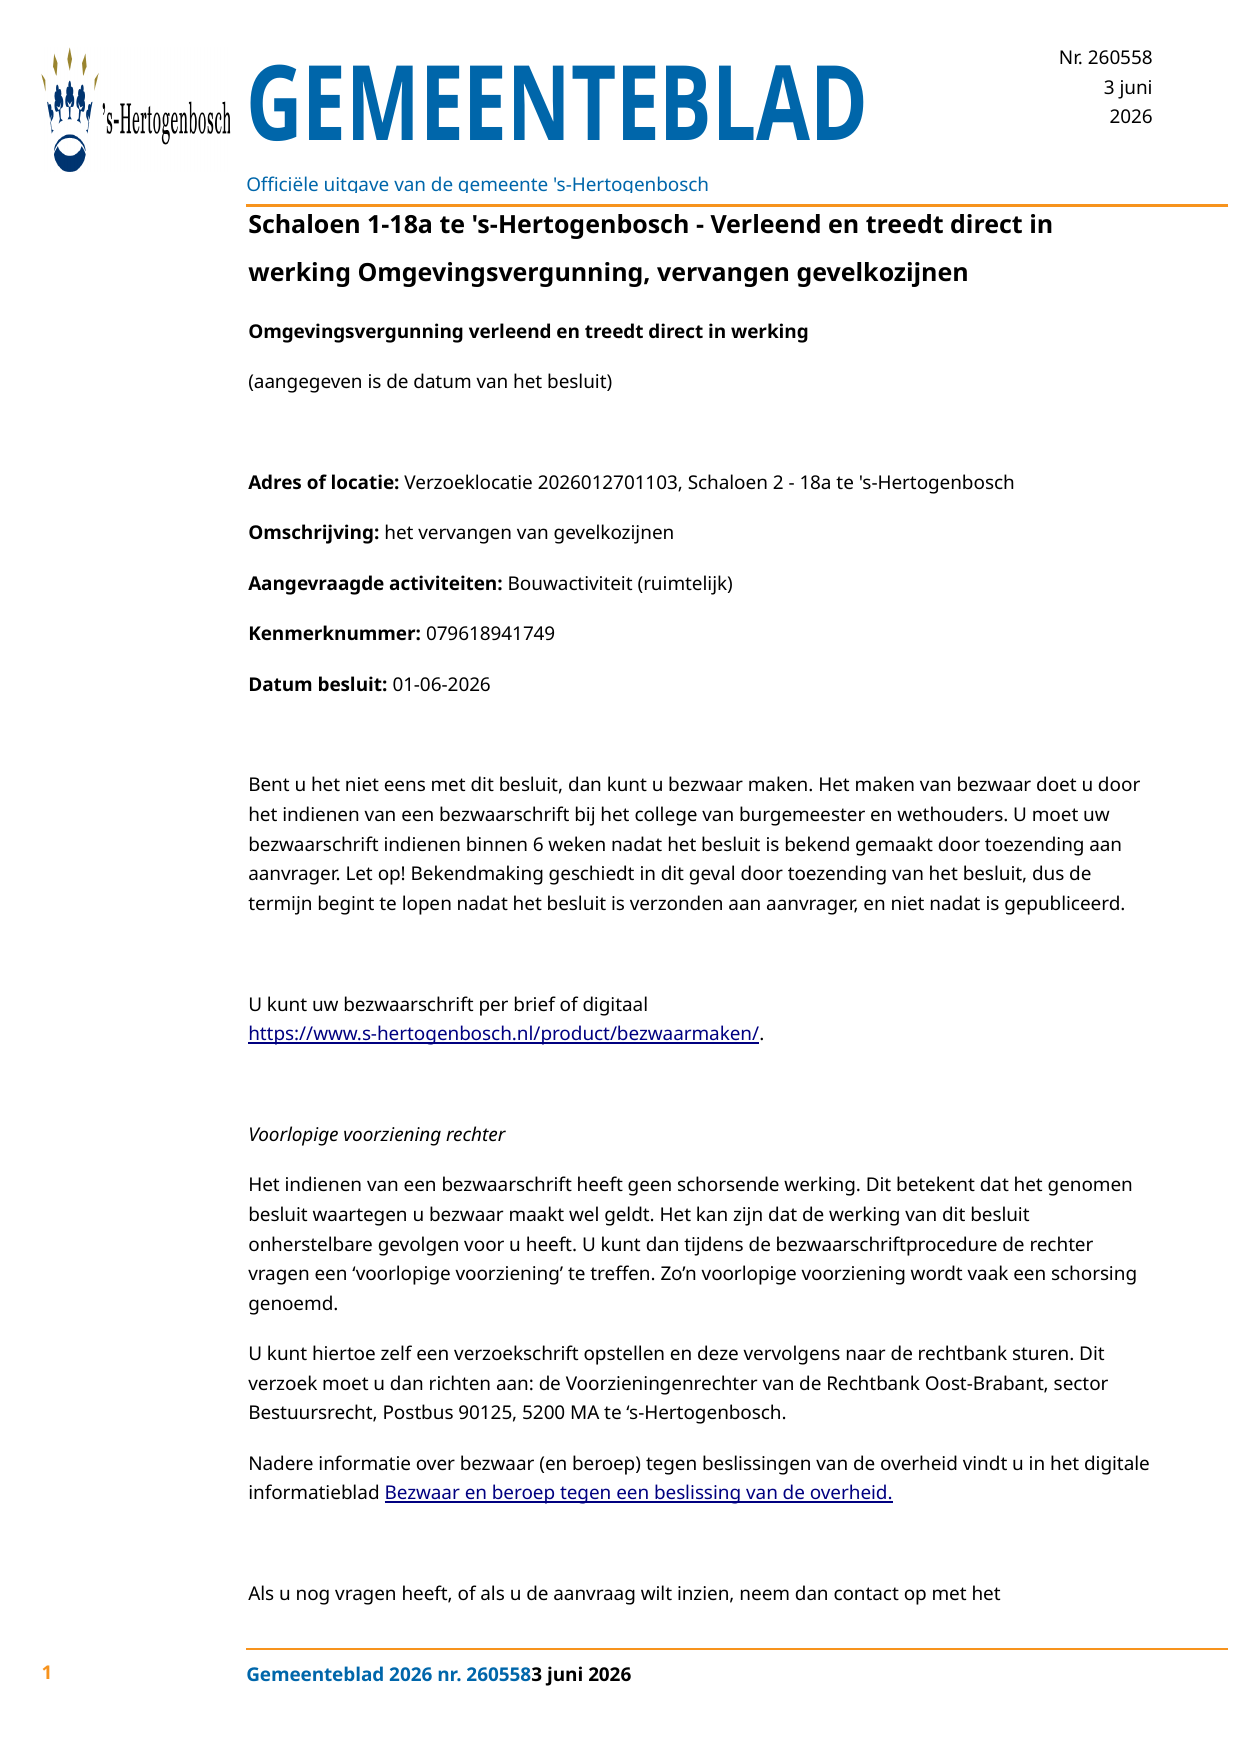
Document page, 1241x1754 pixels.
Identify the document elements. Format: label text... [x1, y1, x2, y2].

text U kunt uw bezwaarschrift per brief of digitaal https://www.s-hertogenbosch.nl/product/bezwaarmaken/. [248, 991, 1152, 1046]
text Het indienen van een bezwaarschrift heeft geen schorsende werking. Dit betekent dat het genomen besluit waartegen u bezwaar maakt wel geldt. Het kan zijn dat de werking van dit besluit onherstelbare gevolgen voor u heeft. U kunt dan tijdens de bezwaarschriftprocedure de rechter vragen een ‘voorlopige voorziening’ te treffen. Zo’n voorlopige voorziening wordt vaak een schorsing genoemd. [248, 1172, 1152, 1316]
text (aangegeven is de datum van het besluit) [248, 368, 1152, 394]
text Aangevraagde activiteiten: Bouwactiviteit (ruimtelijk) [248, 570, 1152, 596]
picture [41, 47, 231, 172]
text Schaloen 1-18a te 's-Hertogenbosch - Verleend en treedt direct in werking Omgevingsvergunning, vervangen gevelkozijnen [248, 207, 1152, 288]
text Bent u het niet eens met dit besluit, dan kunt u bezwaar maken. Het maken van bezwaar doet u door het indienen van een bezwaarschrift bij het college van burgemeester en wethouders. U moet uw bezwaarschrift indienen binnen 6 weken nadat het besluit is bekend gemaakt door toezending aan aanvrager. Let op! Bekendmaking geschiedt in dit geval door toezending van het besluit, dus de termijn begint te lopen nadat het besluit is verzonden aan aanvrager, en niet nadat is gepubliceerd. [248, 772, 1152, 916]
text Adres of locatie: Verzoeklocatie 2026012701103, Schaloen 2 - 18a te 's-Hertogenbosch [248, 469, 1152, 495]
text Omschrijving: het vervangen van gevelkozijnen [248, 519, 1152, 545]
text Omgevingsvergunning verleend en treedt direct in werking [248, 318, 1152, 344]
text Als u nog vragen heeft, of als u de aanvraag wilt inzien, neem dan contact op met het [248, 1580, 1152, 1606]
text Voorlopige voorziening rechter [248, 1121, 1152, 1147]
text Kenmerknummer: 079618941749 [248, 620, 1152, 646]
text U kunt hiertoe zelf een verzoekschrift opstellen en deze vervolgens naar de rechtbank sturen. Dit verzoek moet u dan richten aan: de Voorzieningenrechter van de Rechtbank Oost-Brabant, sector Bestuursrecht, Postbus 90125, 5200 MA te ‘s-Hertogenbosch. [248, 1340, 1152, 1425]
text Nadere informatie over bezwaar (en beroep) tegen beslissingen van de overheid vindt u in het digitale informatieblad Bezwaar en beroep tegen een beslissing van de overheid. [248, 1450, 1152, 1505]
text Datum besluit: 01-06-2026 [248, 671, 1152, 697]
